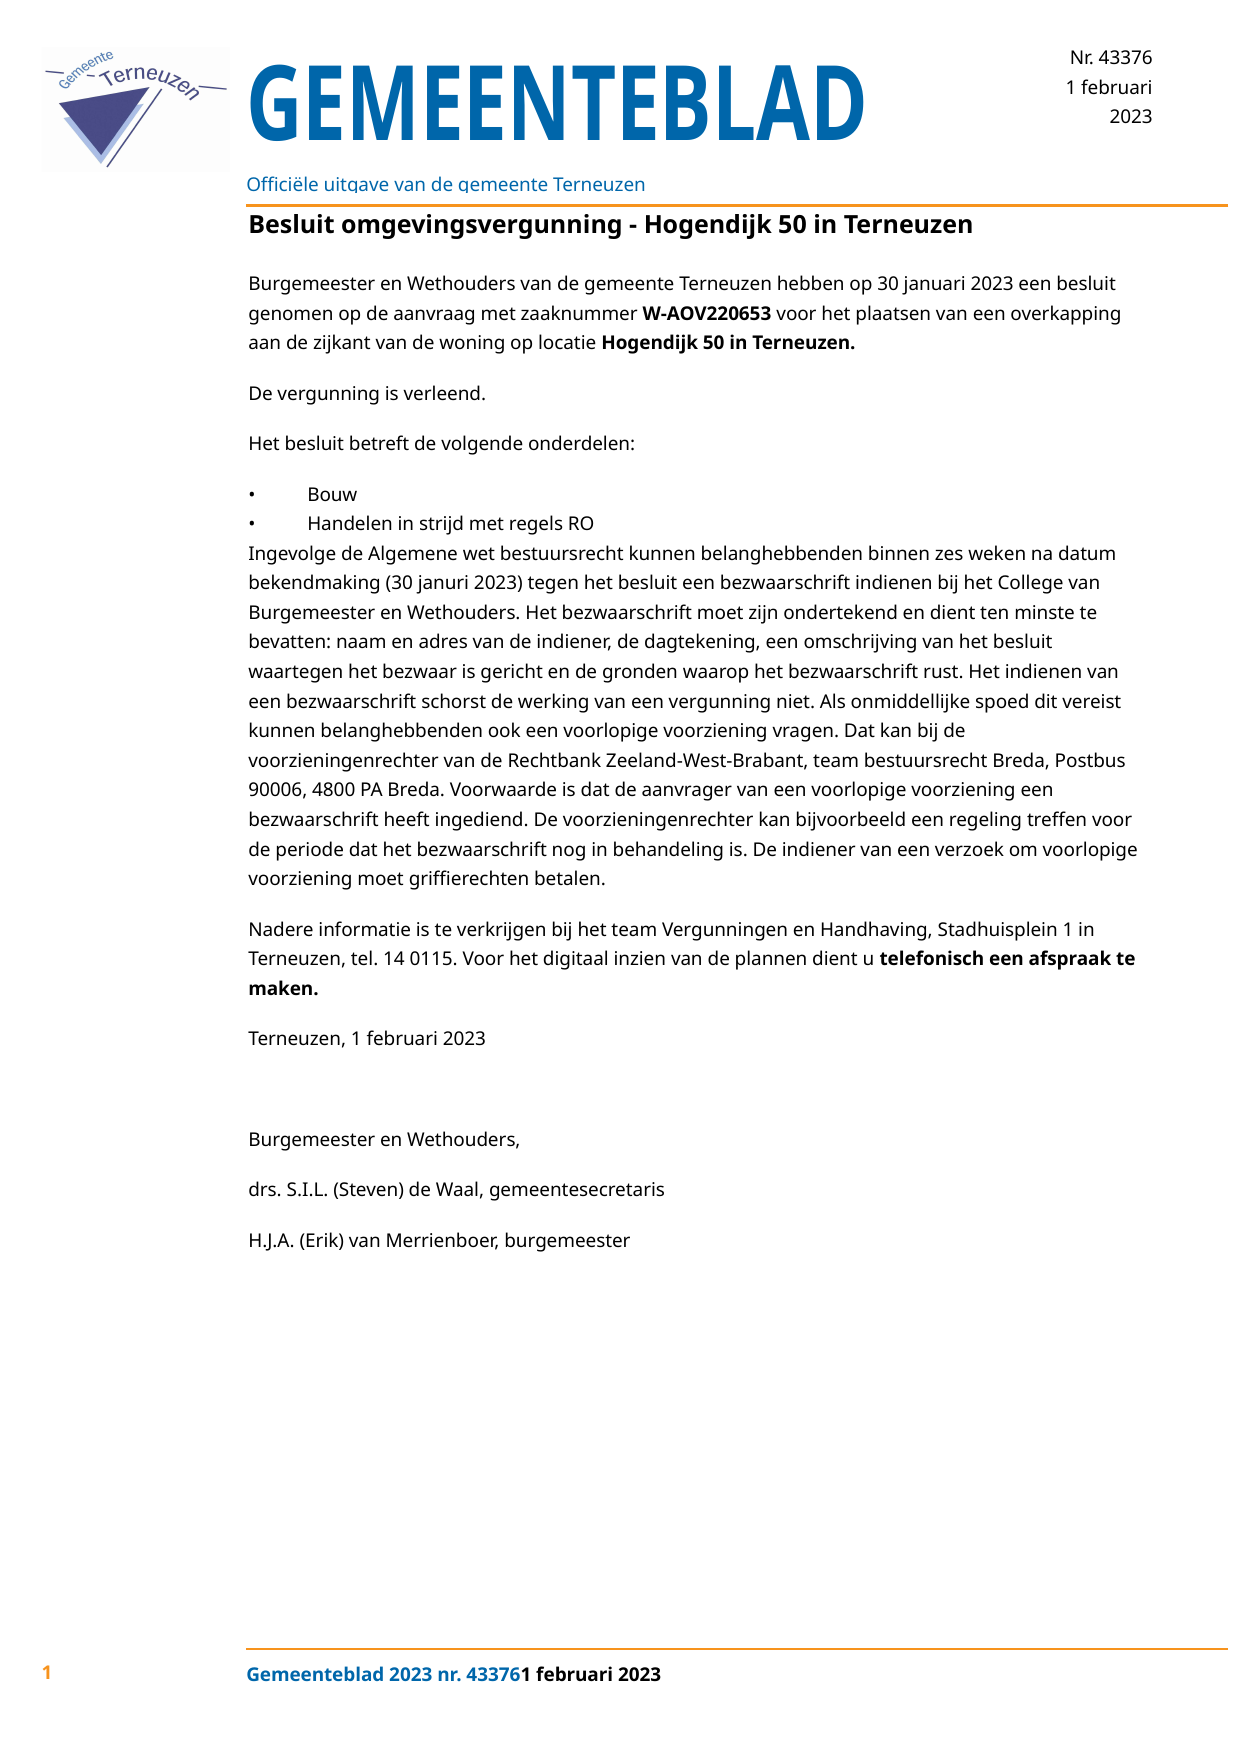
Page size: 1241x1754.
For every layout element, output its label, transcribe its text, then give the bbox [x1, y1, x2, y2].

text Burgemeester en Wethouders van de gemeente Terneuzen hebben op 30 januari 2023 een besluit genomen op de aanvraag met zaaknummer W-AOV220653 voor het plaatsen van een overkapping aan de zijkant van de woning op locatie Hogendijk 50 in Terneuzen. [248, 270, 1152, 355]
text Besluit omgevingsvergunning - Hogendijk 50 in Terneuzen [248, 207, 1152, 241]
text drs. S.I.L. (Steven) de Waal, gemeentesecretaris [248, 1177, 1152, 1202]
text Ingevolge de Algemene wet bestuursrecht kunnen belanghebbenden binnen zes weken na datum bekendmaking (30 januri 2023) tegen het besluit een bezwaarschrift indienen bij het College van Burgemeester en Wethouders. Het bezwaarschrift moet zijn ondertekend en dient ten minste te bevatten: naam en adres van de indiener, de dagtekening, een omschrijving van het besluit waartegen het bezwaar is gericht en de gronden waarop het bezwaarschrift rust. Het indienen van een bezwaarschrift schorst de werking van een vergunning niet. Als onmiddellijke spoed dit vereist kunnen belanghebbenden ook een voorlopige voorziening vragen. Dat kan bij de voorzieningenrechter van de Rechtbank Zeeland-West-Brabant, team bestuursrecht Breda, Postbus 90006, 4800 PA Breda. Voorwaarde is dat de aanvrager van een voorlopige voorziening een bezwaarschrift heeft ingediend. De voorzieningenrechter kan bijvoorbeeld een regeling treffen voor de periode dat het bezwaarschrift nog in behandeling is. De indiener van een verzoek om voorlopige voorziening moet griffierechten betalen. [248, 540, 1152, 891]
text Terneuzen, 1 februari 2023 [248, 1025, 1152, 1051]
text Nadere informatie is te verkrijgen bij het team Vergunningen en Handhaving, Stadhuisplein 1 in Terneuzen, tel. 14 0115. Voor het digitaal inzien van de plannen dient u telefonisch een afspraak te maken. [248, 916, 1152, 1001]
list Bouw [248, 481, 1152, 506]
picture [41, 47, 231, 172]
text H.J.A. (Erik) van Merrienboer, burgemeester [248, 1227, 1152, 1253]
list Handelen in strijd met regels RO [248, 510, 1152, 536]
text De vergunning is verleend. [248, 380, 1152, 406]
text Burgemeester en Wethouders, [248, 1126, 1152, 1152]
text Het besluit betreft de volgende onderdelen: [248, 430, 1152, 456]
